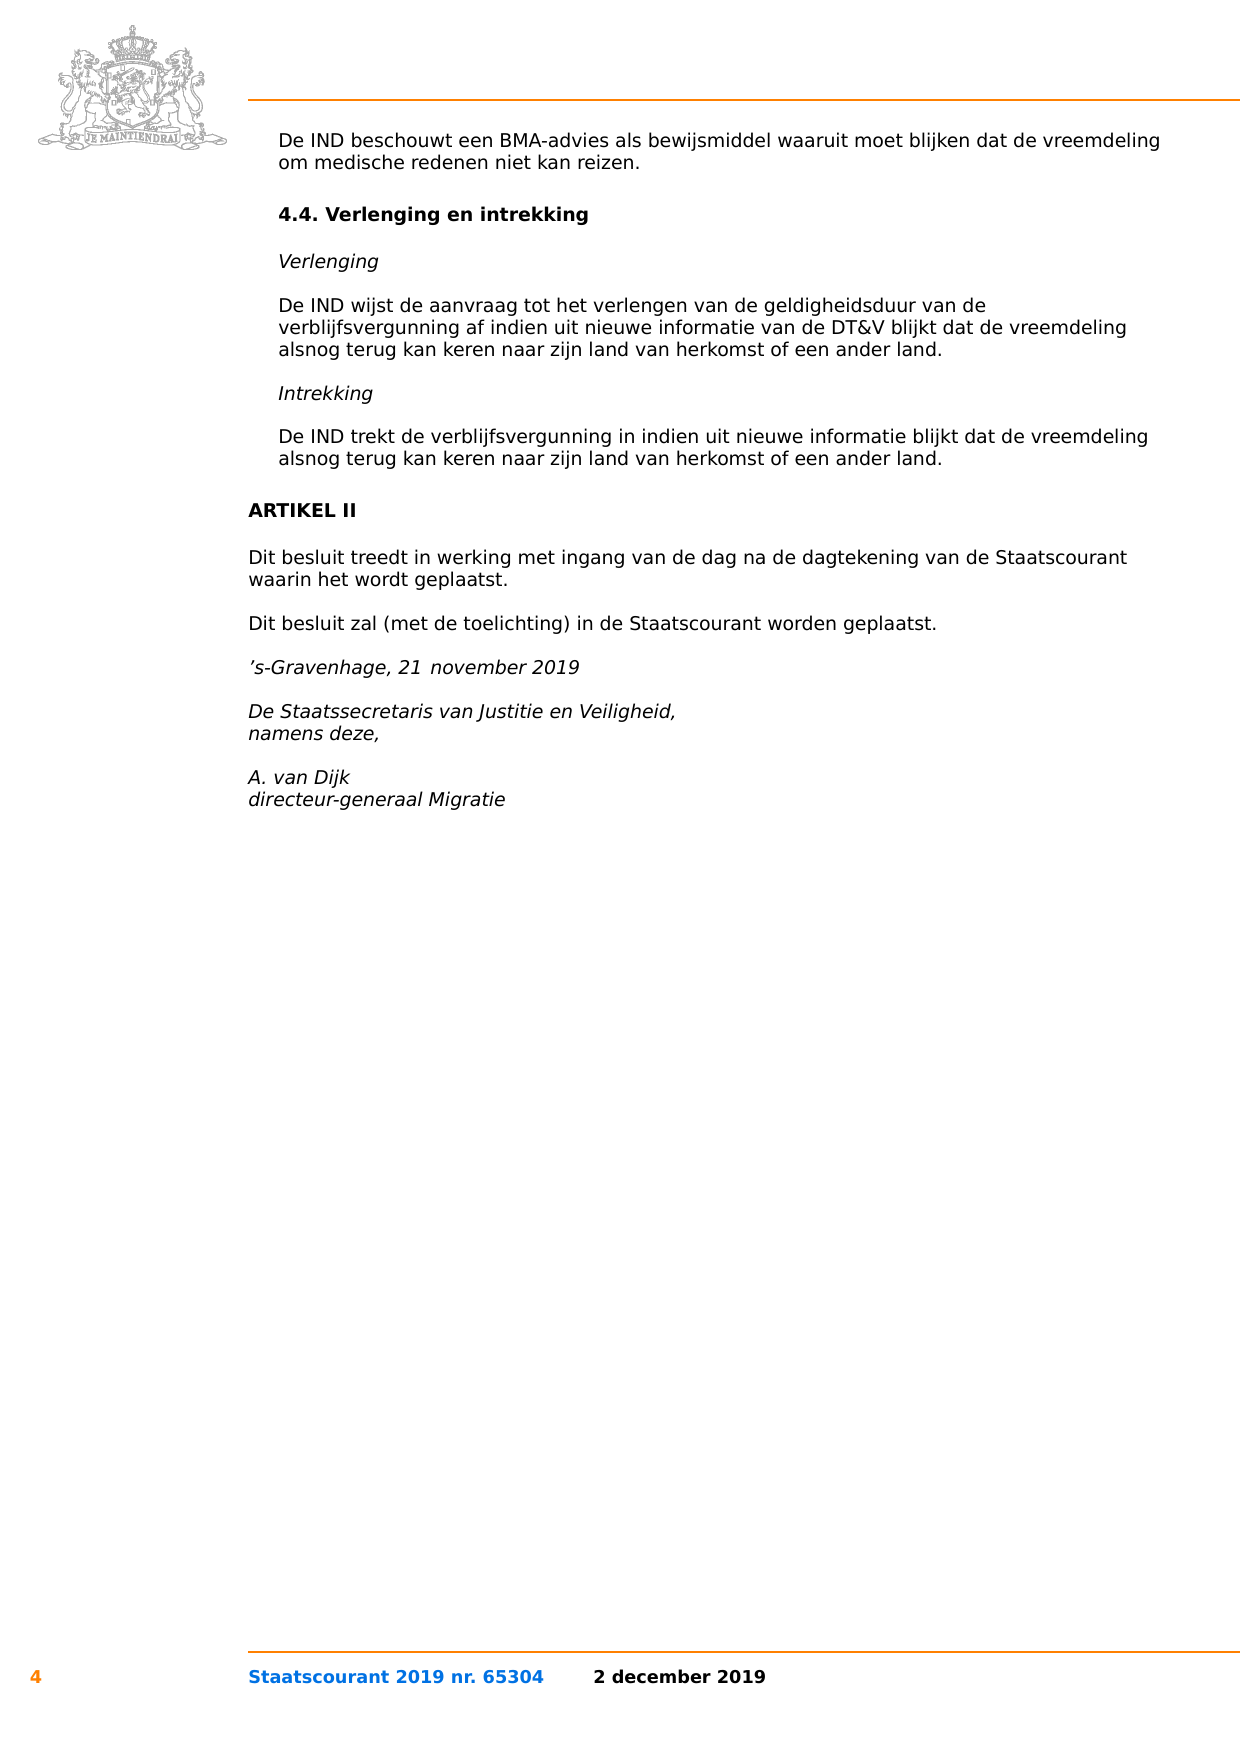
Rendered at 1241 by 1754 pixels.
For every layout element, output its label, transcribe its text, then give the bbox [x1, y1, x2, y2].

text De IND trekt de verblijfsvergunning in indien uit nieuwe informatie blijkt dat de vreemdeling alsnog terug kan keren naar zijn land van herkomst of een ander land. [278, 426, 1163, 470]
text De IND wijst de aanvraag tot het verlengen van de geldigheidsduur van de verblijfsvergunning af indien uit nieuwe informatie van de DT&V blijkt dat de vreemdeling alsnog terug kan keren naar zijn land van herkomst of een ander land. [278, 295, 1163, 361]
subtitle ARTIKEL II [248, 500, 1163, 522]
subtitle Intrekking [278, 382, 1163, 404]
picture [38, 25, 227, 150]
text Dit besluit treedt in werking met ingang van de dag na de dagtekening van de Staatscourant waarin het wordt geplaatst. [248, 547, 1163, 591]
text Dit besluit zal (met de toelichting) in de Staatscourant worden geplaatst. [248, 613, 1163, 635]
text De IND beschouwt een BMA-advies als bewijsmiddel waaruit moet blijken dat de vreemdeling om medische redenen niet kan reizen. [278, 130, 1163, 174]
text ’s-Gravenhage, 21 november 2019 [248, 657, 1163, 679]
text De Staatssecretaris van Justitie en Veiligheid, namens deze, A. van Dijk directeur-generaal Migratie [248, 701, 1163, 811]
subtitle 4.4. Verlenging en intrekking [278, 204, 1163, 226]
subtitle Verlenging [278, 251, 1163, 273]
